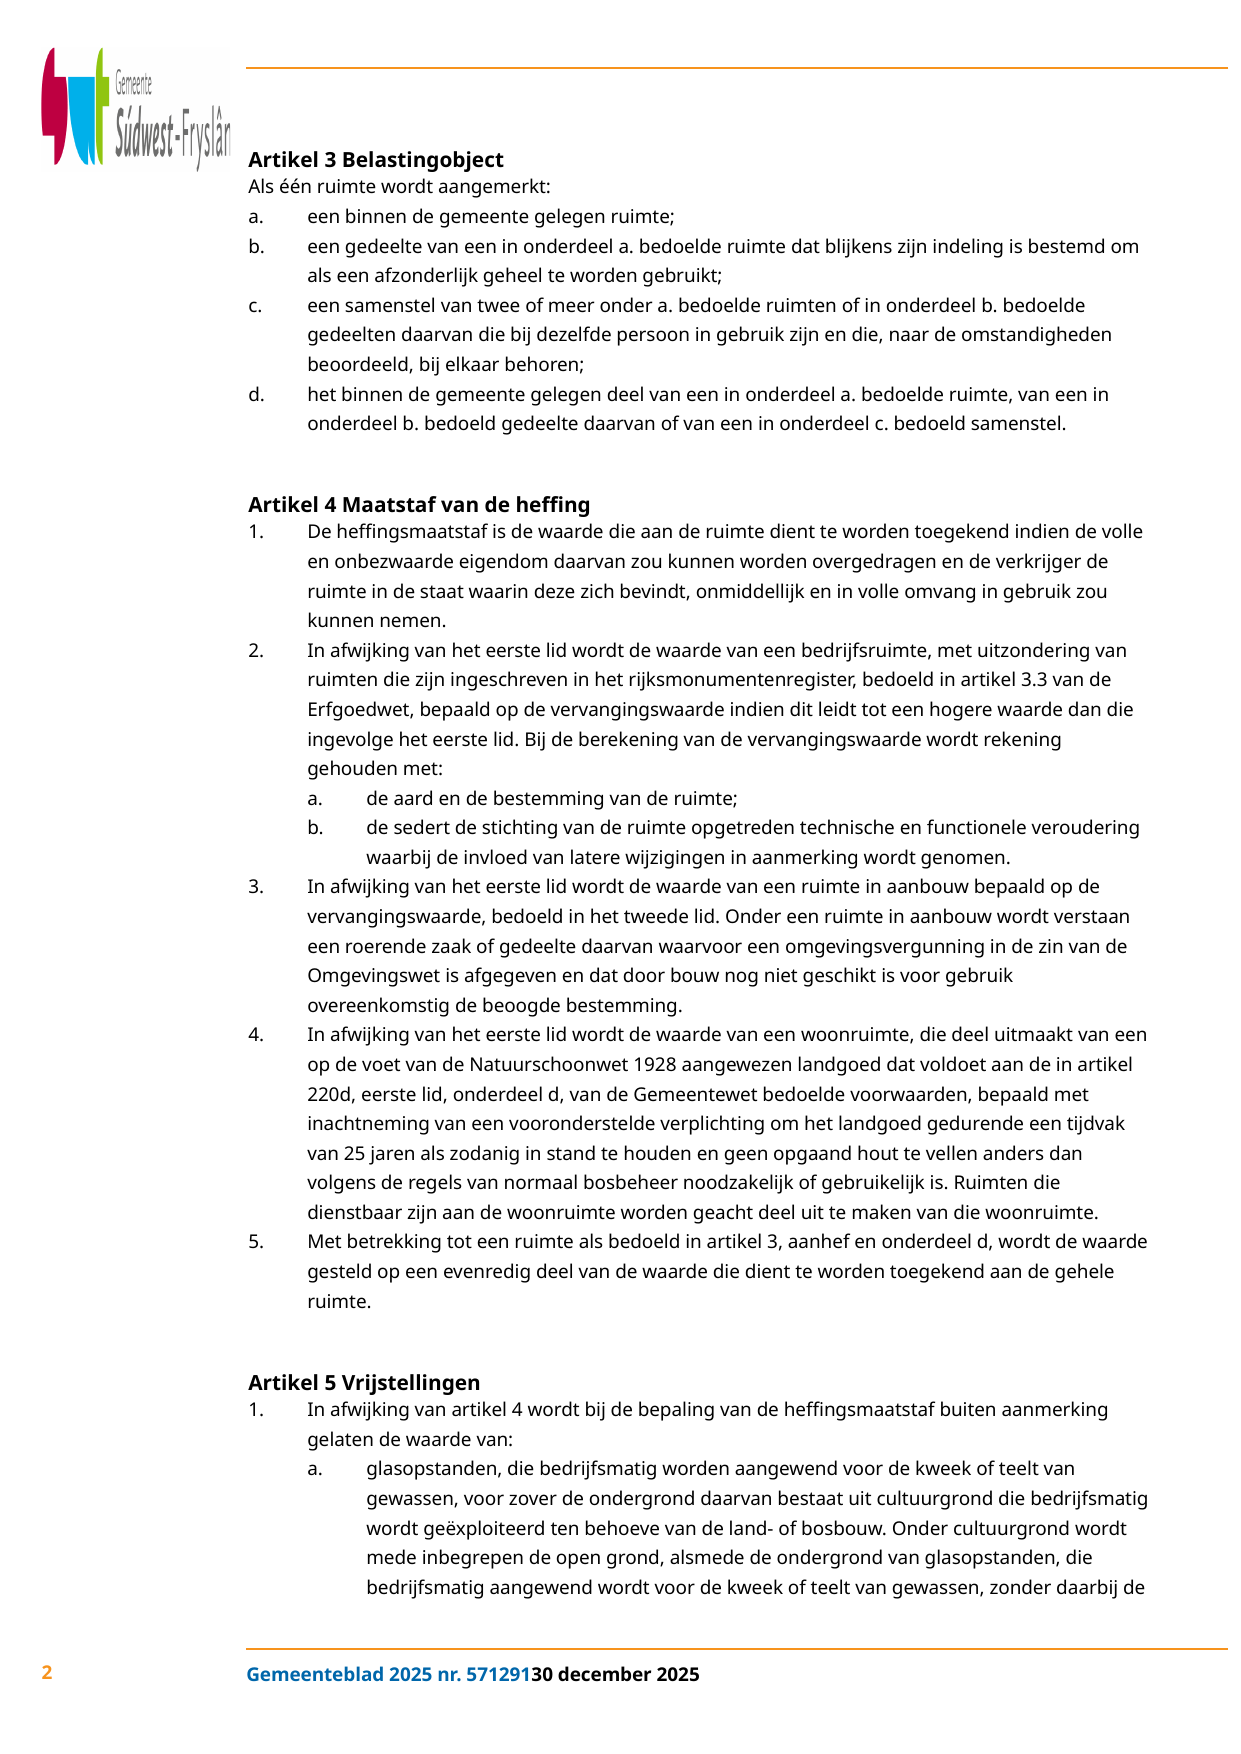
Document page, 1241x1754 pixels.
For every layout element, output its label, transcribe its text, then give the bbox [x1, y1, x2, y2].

list de aard en de bestemming van de ruimte; [307, 785, 1152, 811]
list glasopstanden, die bedrijfsmatig worden aangewend voor de kweek of teelt van gewassen, voor zover de ondergrond daarvan bestaat uit cultuurgrond die bedrijfsmatig wordt geëxploiteerd ten behoeve van de land- of bosbouw. Onder cultuurgrond wordt mede inbegrepen de open grond, alsmede de ondergrond van glasopstanden, die bedrijfsmatig aangewend wordt voor de kweek of teelt van gewassen, zonder daarbij de [307, 1456, 1152, 1599]
list de sedert de stichting van de ruimte opgetreden technische en functionele veroudering waarbij de invloed van latere wijzigingen in aanmerking wordt genomen. [307, 814, 1152, 870]
text Als één ruimte wordt aangemerkt: [248, 174, 1152, 199]
list In afwijking van artikel 4 wordt bij de bepaling van de heffingsmaatstaf buiten aanmerking gelaten de waarde van: [248, 1396, 1152, 1452]
list In afwijking van het eerste lid wordt de waarde van een woonruimte, die deel uitmaakt van een op de voet van de Natuurschoonwet 1928 aangewezen landgoed dat voldoet aan de in artikel 220d, eerste lid, onderdeel d, van de Gemeentewet bedoelde voorwaarden, bepaald met inachtneming van een vooronderstelde verplichting om het landgoed gedurende een tijdvak van 25 jaren als zodanig in stand te houden en geen opgaand hout te vellen anders dan volgens de regels van normaal bosbeheer noodzakelijk of gebruikelijk is. Ruimten die dienstbaar zijn aan de woonruimte worden geacht deel uit te maken van die woonruimte. [248, 1022, 1152, 1225]
list De heffingsmaatstaf is de waarde die aan de ruimte dient te worden toegekend indien de volle en onbezwaarde eigendom daarvan zou kunnen worden overgedragen en de verkrijger de ruimte in de staat waarin deze zich bevindt, onmiddellijk en in volle omvang in gebruik zou kunnen nemen. [248, 519, 1152, 633]
list een gedeelte van een in onderdeel a. bedoelde ruimte dat blijkens zijn indeling is bestemd om als een afzonderlijk geheel te worden gebruikt; [248, 233, 1152, 288]
list het binnen de gemeente gelegen deel van een in onderdeel a. bedoelde ruimte, van een in onderdeel b. bedoeld gedeelte daarvan of van een in onderdeel c. bedoeld samenstel. [248, 381, 1152, 436]
text Artikel 5 Vrijstellingen [248, 1368, 1152, 1396]
text Artikel 3 Belastingobject [248, 145, 1152, 174]
list In afwijking van het eerste lid wordt de waarde van een bedrijfsruimte, met uitzondering van ruimten die zijn ingeschreven in het rijksmonumentenregister, bedoeld in artikel 3.3 van de Erfgoedwet, bepaald op de vervangingswaarde indien dit leidt tot een hogere waarde dan die ingevolge het eerste lid. Bij de berekening van de vervangingswaarde wordt rekening gehouden met: [248, 637, 1152, 781]
text Artikel 4 Maatstaf van de heffing [248, 490, 1152, 519]
list een samenstel van twee of meer onder a. bedoelde ruimten of in onderdeel b. bedoelde gedeelten daarvan die bij dezelfde persoon in gebruik zijn en die, naar de omstandigheden beoordeeld, bij elkaar behoren; [248, 292, 1152, 377]
list In afwijking van het eerste lid wordt de waarde van een ruimte in aanbouw bepaald op de vervangingswaarde, bedoeld in het tweede lid. Onder een ruimte in aanbouw wordt verstaan een roerende zaak of gedeelte daarvan waarvoor een omgevingsvergunning in de zin van de Omgevingswet is afgegeven en dat door bouw nog niet geschikt is voor gebruik overeenkomstig de beoogde bestemming. [248, 874, 1152, 1018]
picture [41, 47, 231, 172]
list Met betrekking tot een ruimte als bedoeld in artikel 3, aanhef en onderdeel d, wordt de waarde gesteld op een evenredig deel van de waarde die dient te worden toegekend aan de gehele ruimte. [248, 1229, 1152, 1314]
list een binnen de gemeente gelegen ruimte; [248, 203, 1152, 229]
